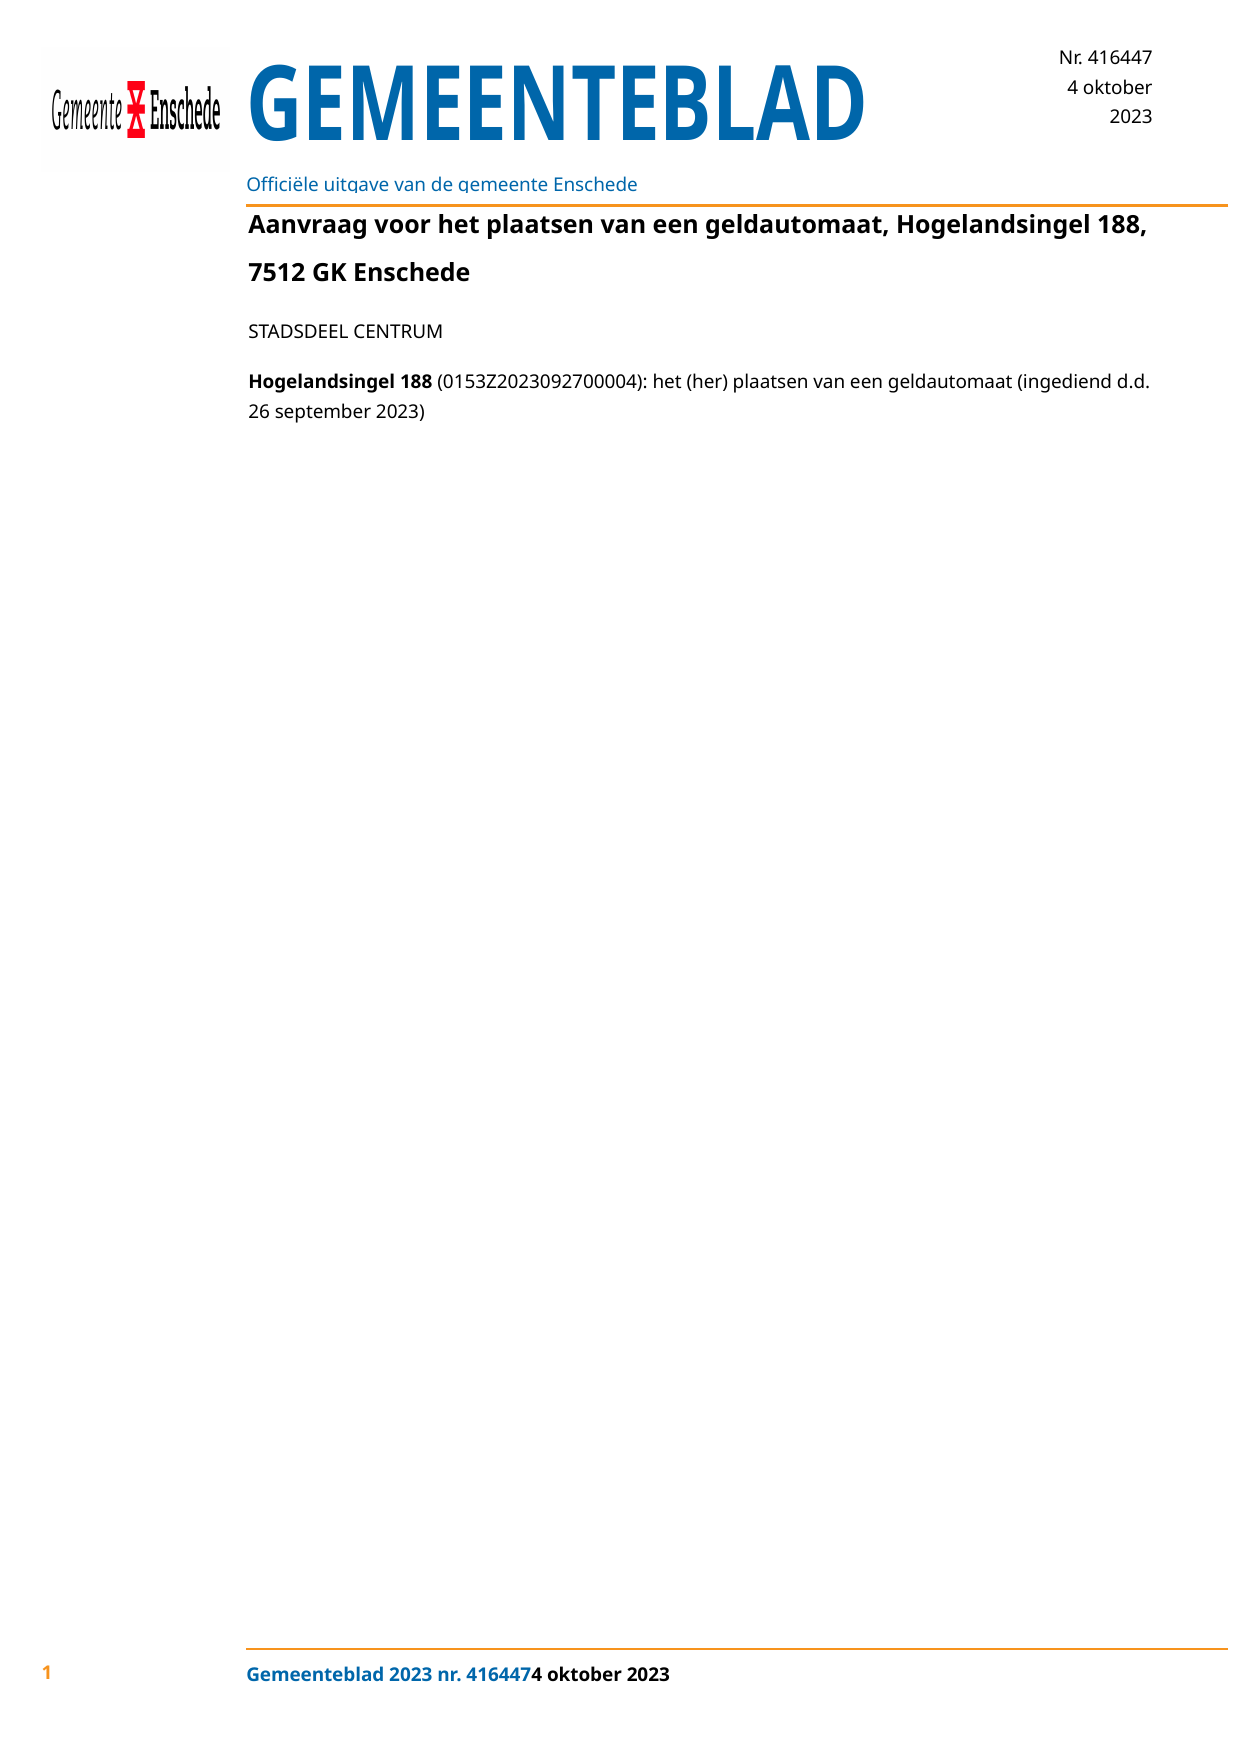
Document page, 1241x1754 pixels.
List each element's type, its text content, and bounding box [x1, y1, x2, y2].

text Aanvraag voor het plaatsen van een geldautomaat, Hogelandsingel 188, 7512 GK Enschede [248, 207, 1152, 288]
picture [41, 47, 231, 172]
text Hogelandsingel 188 (0153Z2023092700004): het (her) plaatsen van een geldautomaat (ingediend d.d. 26 september 2023) [248, 368, 1152, 424]
text STADSDEEL CENTRUM [248, 318, 1152, 344]
